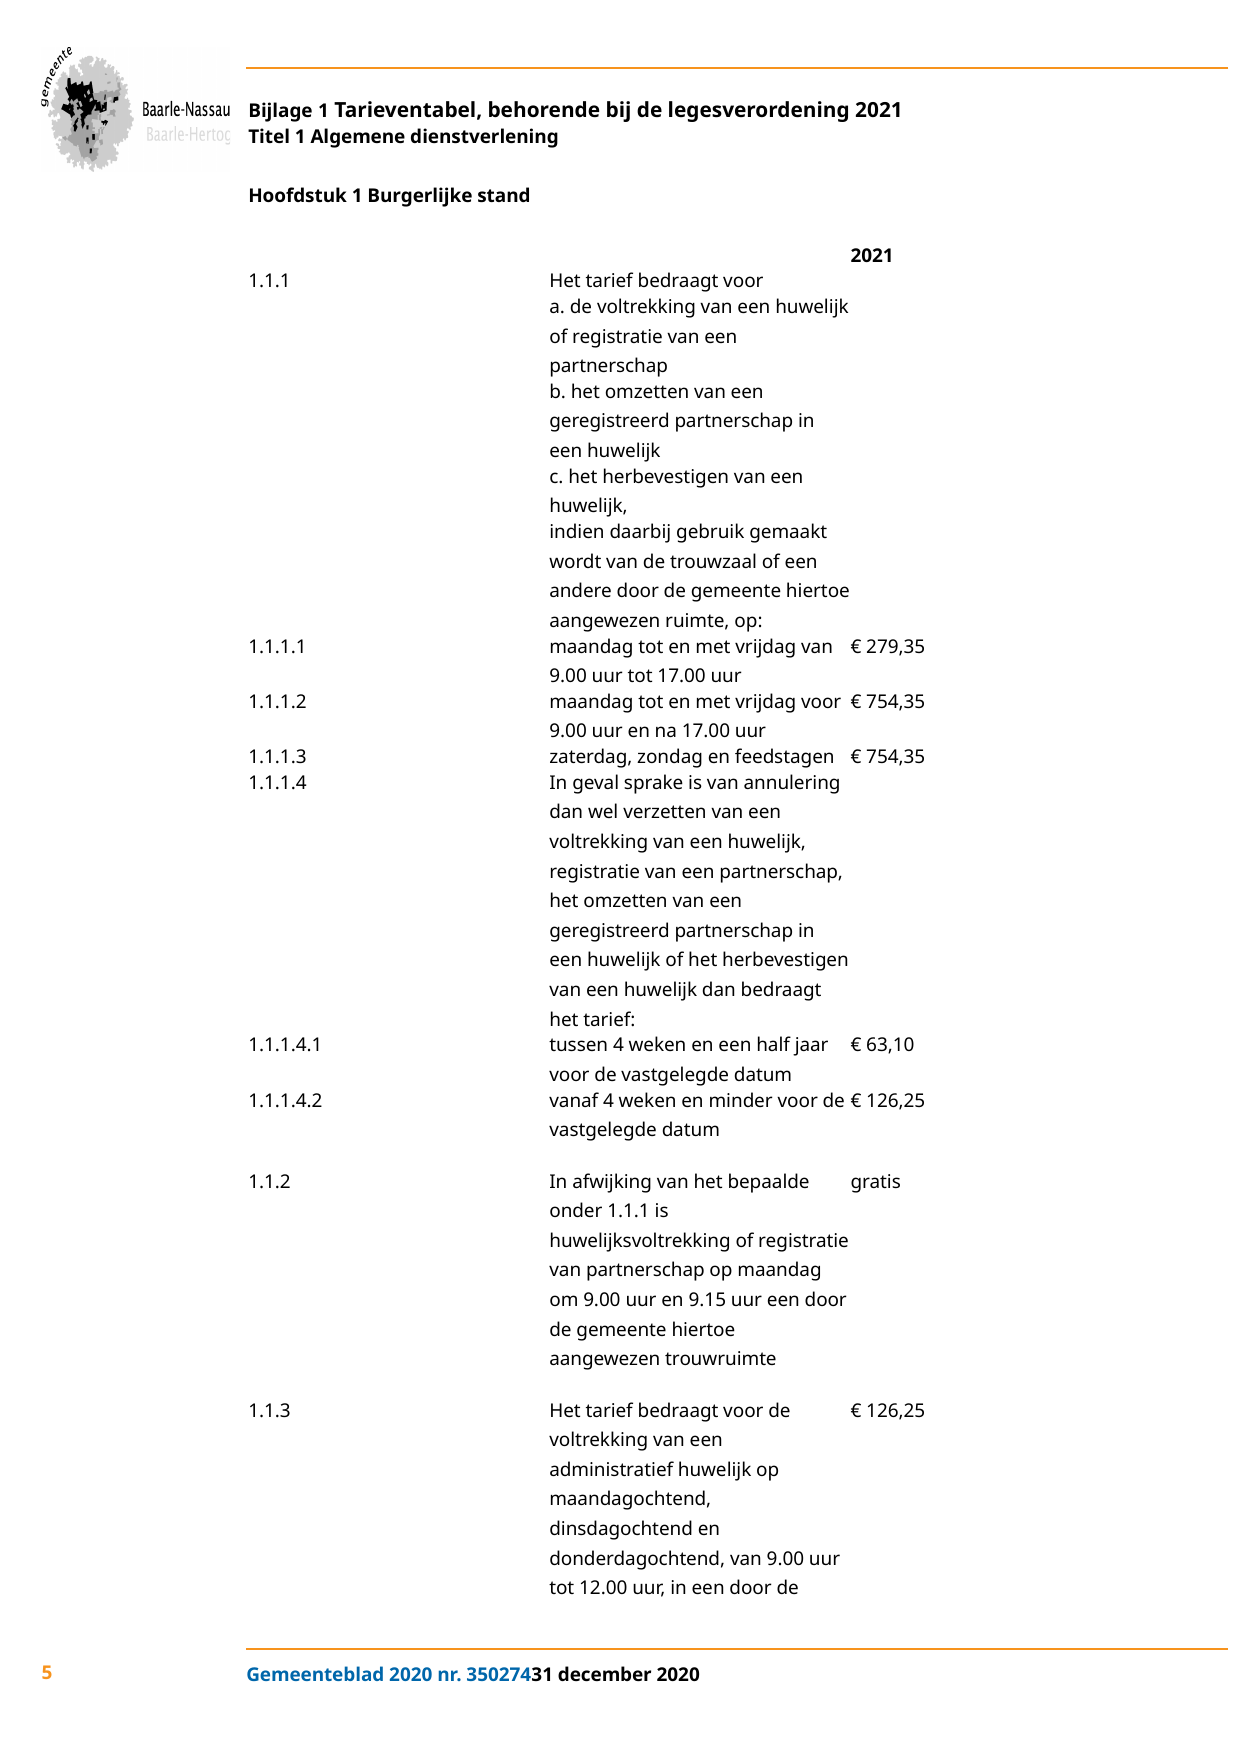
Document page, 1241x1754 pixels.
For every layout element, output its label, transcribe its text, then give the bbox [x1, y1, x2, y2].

table_cell € 754,35 [850, 688, 1152, 743]
table_header [549, 242, 850, 267]
table_cell vanaf 4 weken en minder voor de vastgelegde datum [549, 1087, 850, 1142]
table_cell In geval sprake is van annulering dan wel verzetten van een voltrekking van een huwelijk, registratie van een partnerschap, het omzetten van een geregistreerd partnerschap in een huwelijk of het herbevestigen van een huwelijk dan bedraagt het tarief: [549, 769, 850, 1032]
table_cell In afwijking van het bepaalde onder 1.1.1 is huwelijksvoltrekking of registratie van partnerschap op maandag om 9.00 uur en 9.15 uur een door de gemeente hiertoe aangewezen trouwruimte [549, 1168, 850, 1371]
table_cell 1.1.1.4.1 [248, 1032, 549, 1087]
table_cell gratis [850, 1168, 1152, 1371]
table_cell maandag tot en met vrijdag van 9.00 uur tot 17.00 uur [549, 633, 850, 688]
text Titel 1 Algemene dienstverlening [248, 123, 1152, 149]
table_cell € 63,10 [850, 1032, 1152, 1087]
table_cell 1.1.2 [248, 1168, 549, 1371]
table_cell Het tarief bedraagt voor de voltrekking van een administratief huwelijk op maandagochtend, dinsdagochtend en donderdagochtend, van 9.00 uur tot 12.00 uur, in een door de [549, 1397, 850, 1600]
table_cell [850, 769, 1152, 1032]
table_cell 1.1.1.4 [248, 769, 549, 1032]
table_cell 1.1.1.1 [248, 633, 549, 688]
table_cell [549, 1371, 850, 1397]
table_cell [549, 1142, 850, 1168]
table_cell Het tarief bedraagt voor [549, 268, 850, 293]
text Hoofdstuk 1 Burgerlijke stand [248, 182, 1152, 208]
table_cell zaterdag, zondag en feedstagen [549, 744, 850, 769]
table_cell € 126,25 [850, 1397, 1152, 1600]
table_cell € 754,35 [850, 744, 1152, 769]
table_cell maandag tot en met vrijdag voor 9.00 uur en na 17.00 uur [549, 688, 850, 743]
picture [41, 47, 231, 172]
table_cell 1.1.3 [248, 1397, 549, 1600]
table_cell a. de voltrekking van een huwelijk of registratie van een partnerschap [549, 293, 850, 378]
table_cell [248, 1142, 549, 1168]
table_cell € 126,25 [850, 1087, 1152, 1142]
table_cell [850, 1371, 1152, 1397]
table_cell [248, 1371, 549, 1397]
table_cell 1.1.1.2 [248, 688, 549, 743]
table_cell b. het omzetten van een geregistreerd partnerschap in een huwelijk [549, 378, 850, 463]
table_cell 1.1.1 [248, 268, 549, 633]
table_cell tussen 4 weken en een half jaar voor de vastgelegde datum [549, 1032, 850, 1087]
table_cell 1.1.1.3 [248, 744, 549, 769]
table_cell c. het herbevestigen van een huwelijk, [549, 463, 850, 518]
table_header 2021 [850, 242, 1152, 267]
text Bijlage 1 Tarieventabel, behorende bij de legesverordening 2021 [248, 95, 1152, 123]
table_cell € 279,35 [850, 633, 1152, 688]
table_cell indien daarbij gebruik gemaakt wordt van de trouwzaal of een andere door de gemeente hiertoe aangewezen ruimte, op: [549, 518, 850, 633]
table_cell [850, 268, 1152, 633]
table_cell 1.1.1.4.2 [248, 1087, 549, 1142]
table_header [248, 242, 549, 267]
table_cell [850, 1142, 1152, 1168]
